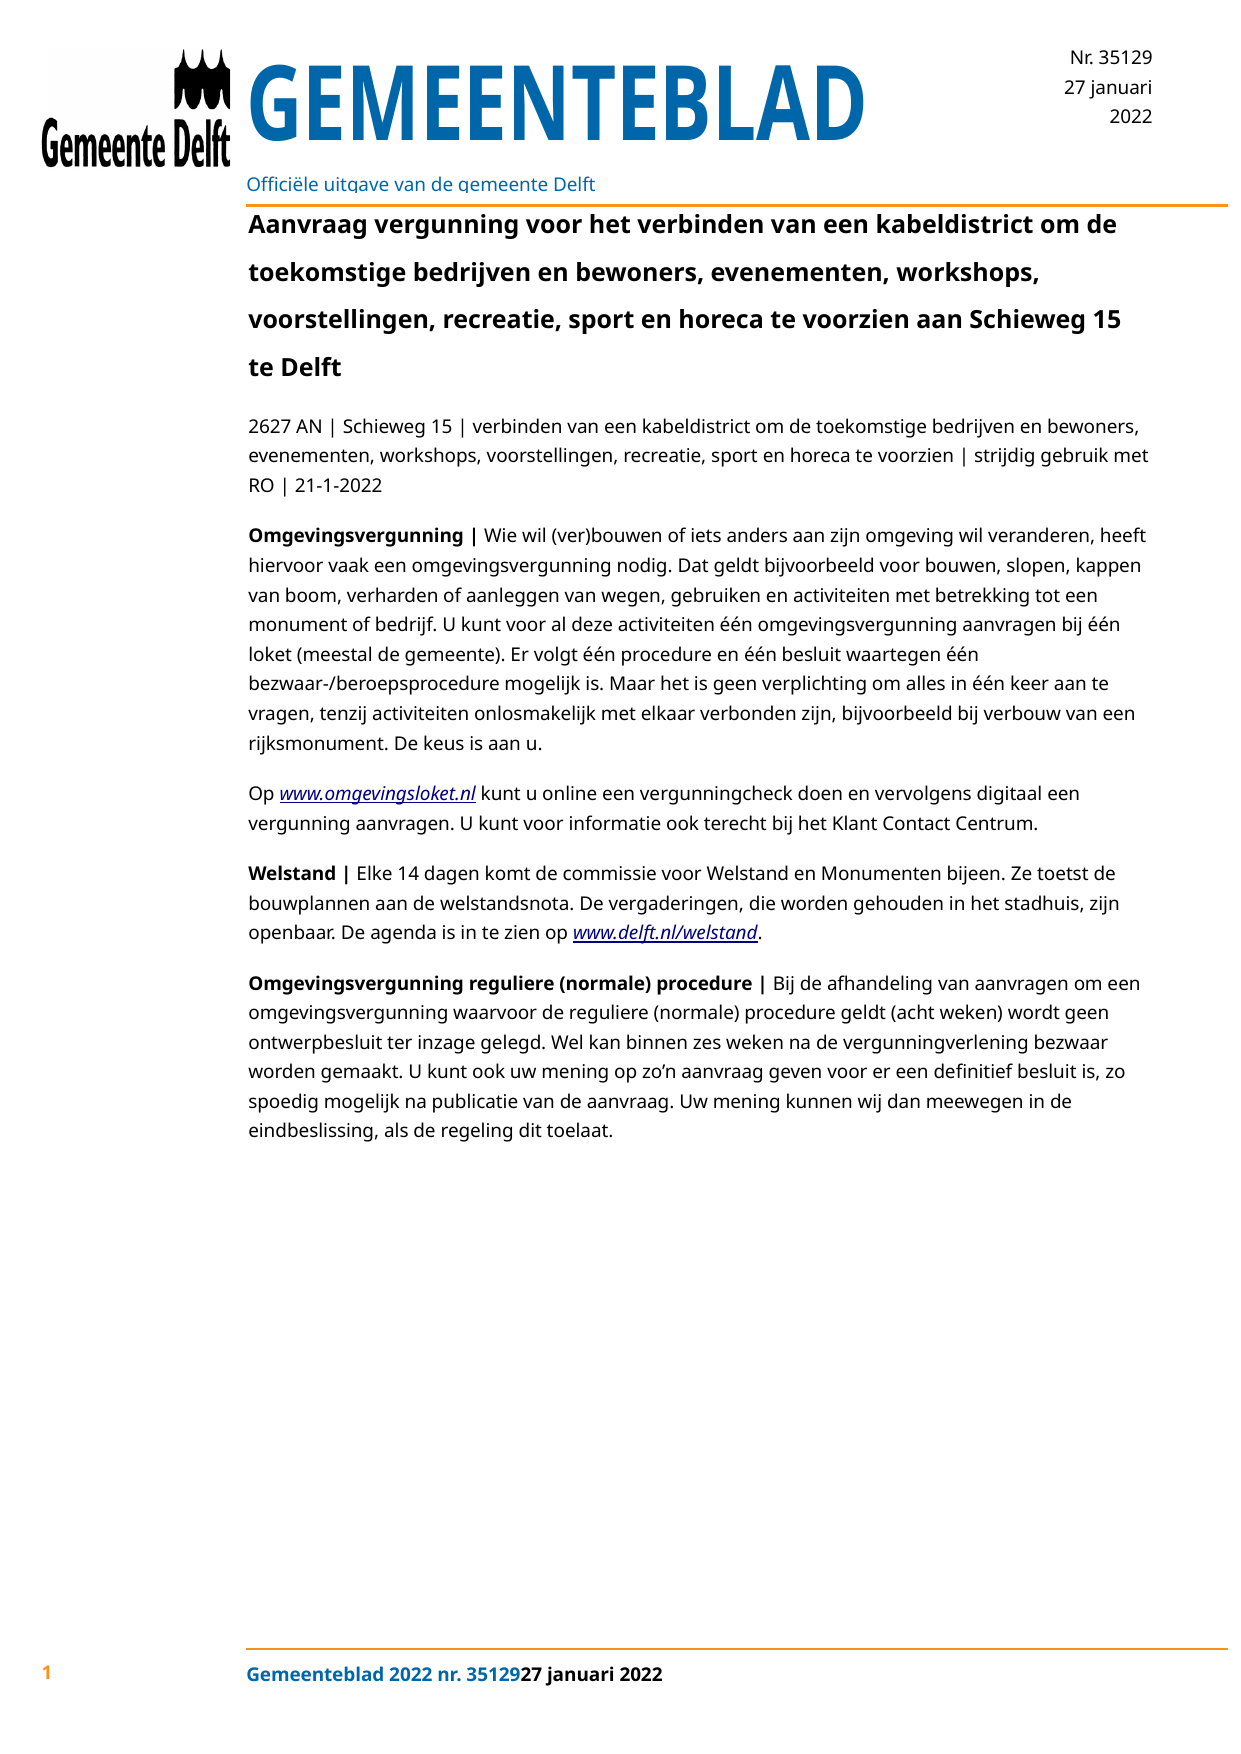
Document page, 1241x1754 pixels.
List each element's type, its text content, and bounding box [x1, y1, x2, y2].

picture [41, 47, 231, 172]
text Omgevingsvergunning reguliere (normale) procedure | Bij de afhandeling van aanvragen om een omgevingsvergunning waarvoor de reguliere (normale) procedure geldt (acht weken) wordt geen ontwerpbesluit ter inzage gelegd. Wel kan binnen zes weken na de vergunningverlening bezwaar worden gemaakt. U kunt ook uw mening op zo’n aanvraag geven voor er een definitief besluit is, zo spoedig mogelijk na publicatie van de aanvraag. Uw mening kunnen wij dan meewegen in de eindbeslissing, als de regeling dit toelaat. [248, 970, 1152, 1143]
text Op www.omgevingsloket.nl kunt u online een vergunningcheck doen en vervolgens digitaal een vergunning aanvragen. U kunt voor informatie ook terecht bij het Klant Contact Centrum. [248, 780, 1152, 836]
text Aanvraag vergunning voor het verbinden van een kabeldistrict om de toekomstige bedrijven en bewoners, evenementen, workshops, voorstellingen, recreatie, sport en horeca te voorzien aan Schieweg 15 te Delft [248, 207, 1152, 384]
text Welstand | Elke 14 dagen komt de commissie voor Welstand en Monumenten bijeen. Ze toetst de bouwplannen aan de welstandsnota. De vergaderingen, die worden gehouden in het stadhuis, zijn openbaar. De agenda is in te zien op www.delft.nl/welstand. [248, 860, 1152, 945]
text 2627 AN | Schieweg 15 | verbinden van een kabeldistrict om de toekomstige bedrijven en bewoners, evenementen, workshops, voorstellingen, recreatie, sport en horeca te voorzien | strijdig gebruik met RO | 21-1-2022 [248, 413, 1152, 498]
text Omgevingsvergunning | Wie wil (ver)bouwen of iets anders aan zijn omgeving wil veranderen, heeft hiervoor vaak een omgevingsvergunning nodig. Dat geldt bijvoorbeeld voor bouwen, slopen, kappen van boom, verharden of aanleggen van wegen, gebruiken en activiteiten met betrekking tot een monument of bedrijf. U kunt voor al deze activiteiten één omgevingsvergunning aanvragen bij één loket (meestal de gemeente). Er volgt één procedure en één besluit waartegen één bezwaar-/beroepsprocedure mogelijk is. Maar het is geen verplichting om alles in één keer aan te vragen, tenzij activiteiten onlosmakelijk met elkaar verbonden zijn, bijvoorbeeld bij verbouw van een rijksmonument. De keus is aan u. [248, 523, 1152, 756]
